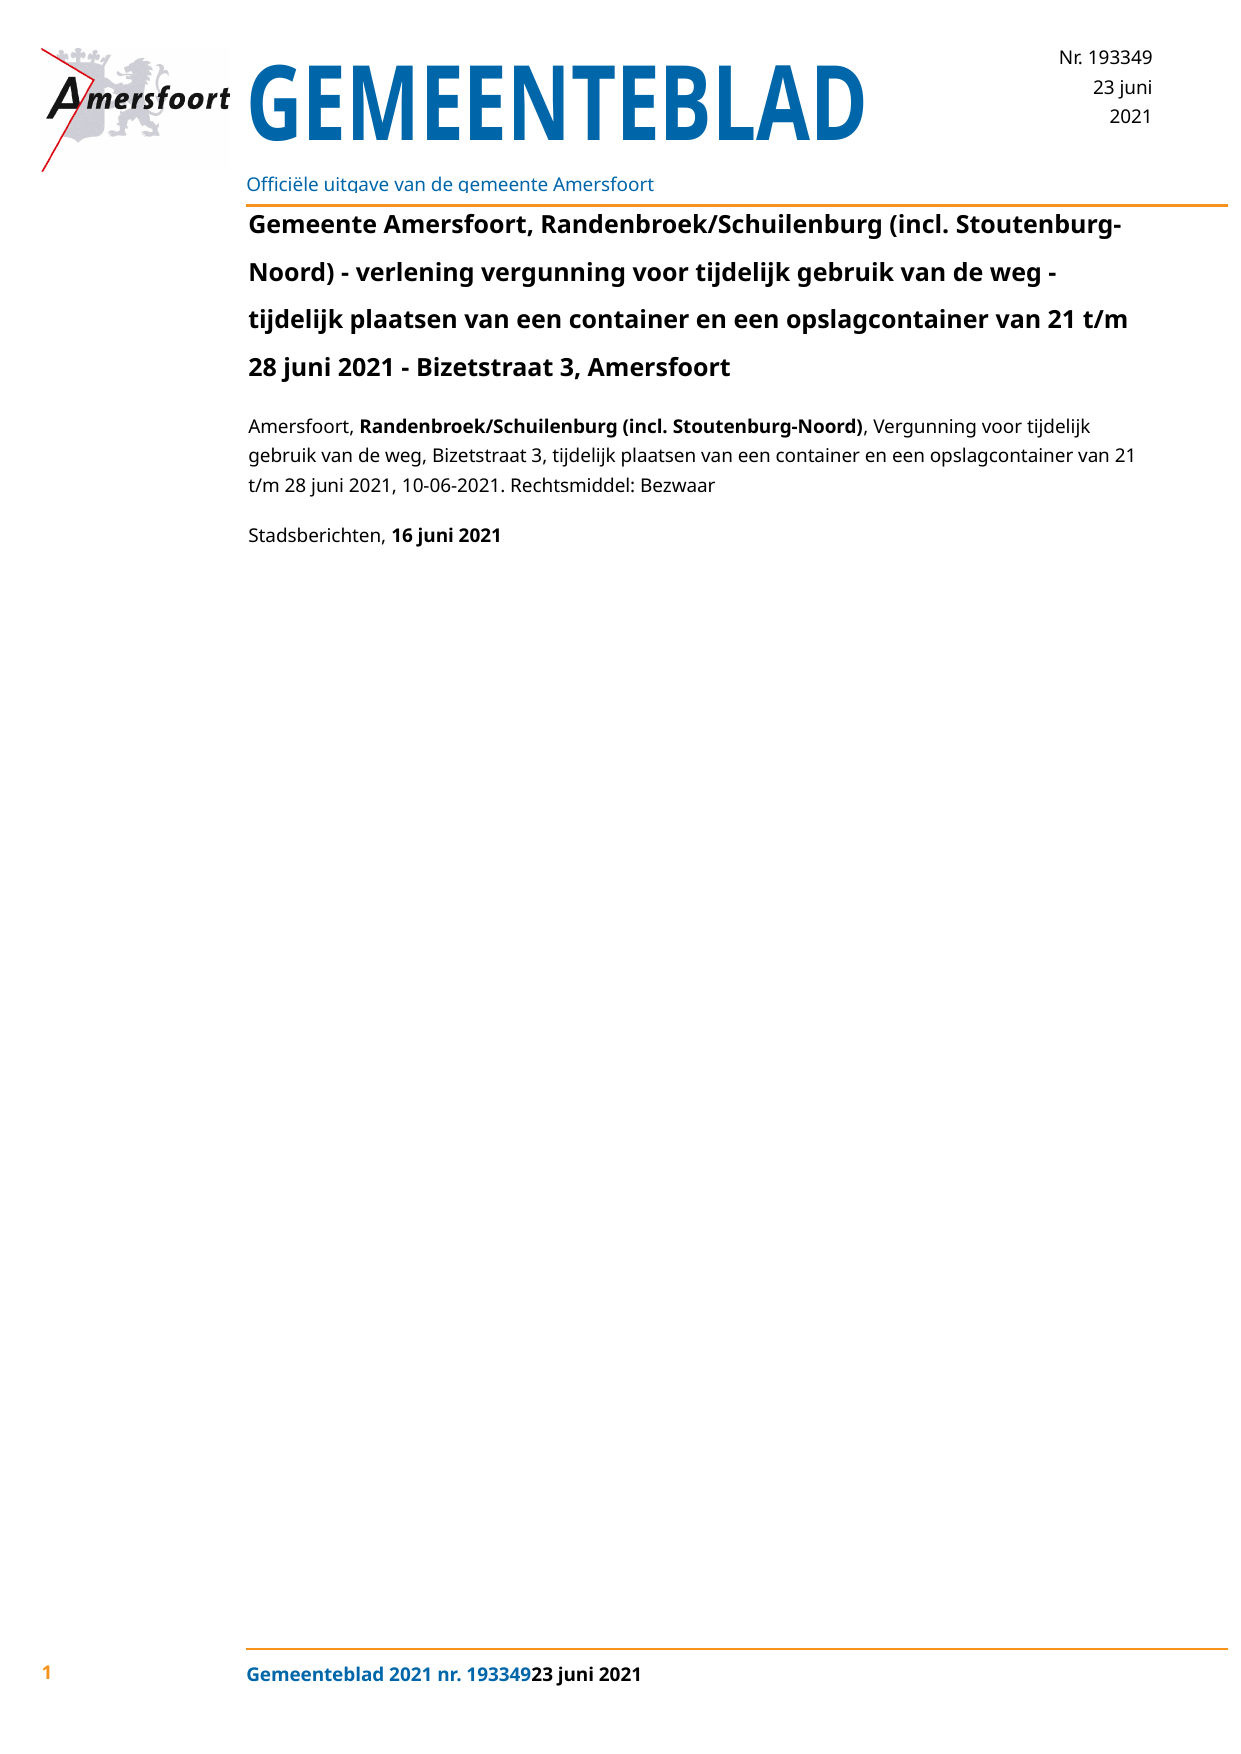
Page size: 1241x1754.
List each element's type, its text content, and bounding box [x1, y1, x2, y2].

text Amersfoort, Randenbroek/Schuilenburg (incl. Stoutenburg-Noord), Vergunning voor tijdelijk gebruik van de weg, Bizetstraat 3, tijdelijk plaatsen van een container en een opslagcontainer van 21 t/m 28 juni 2021, 10-06-2021. Rechtsmiddel: Bezwaar [248, 413, 1152, 498]
picture [41, 47, 231, 172]
text Gemeente Amersfoort, Randenbroek/Schuilenburg (incl. Stoutenburg-Noord) - verlening vergunning voor tijdelijk gebruik van de weg - tijdelijk plaatsen van een container en een opslagcontainer van 21 t/m 28 juni 2021 - Bizetstraat 3, Amersfoort [248, 207, 1152, 384]
text Stadsberichten, 16 juni 2021 [248, 523, 1152, 548]
